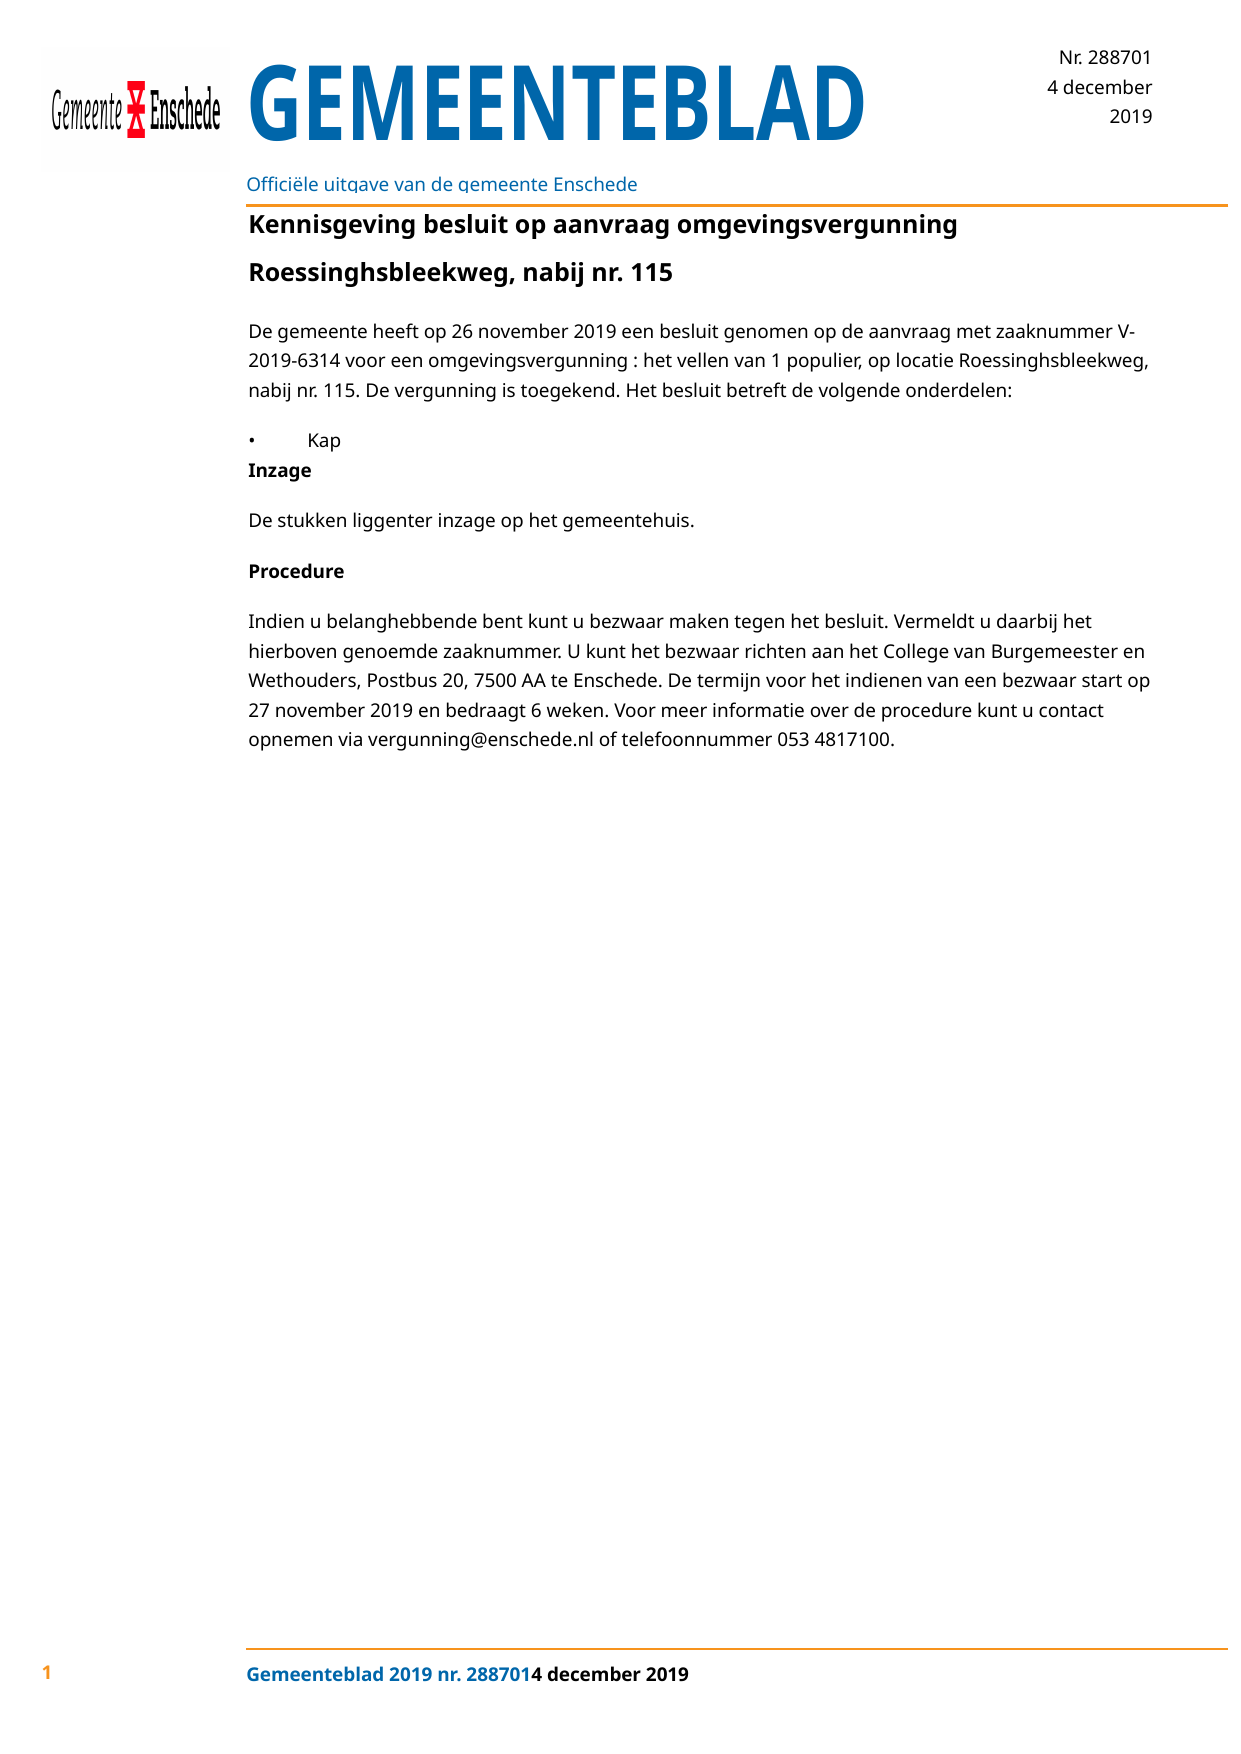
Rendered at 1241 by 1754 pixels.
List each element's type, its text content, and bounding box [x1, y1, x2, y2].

text De gemeente heeft op 26 november 2019 een besluit genomen op de aanvraag met zaaknummer V-2019-6314 voor een omgevingsvergunning : het vellen van 1 populier, op locatie Roessinghsbleekweg, nabij nr. 115. De vergunning is toegekend. Het besluit betreft de volgende onderdelen: [248, 318, 1152, 403]
text Procedure [248, 558, 1152, 584]
text Kennisgeving besluit op aanvraag omgevingsvergunning Roessinghsbleekweg, nabij nr. 115 [248, 207, 1152, 288]
text Inzage [248, 457, 1152, 483]
list Kap [248, 427, 1152, 453]
picture [41, 47, 231, 172]
text De stukken liggenter inzage op het gemeentehuis. [248, 507, 1152, 533]
text Indien u belanghebbende bent kunt u bezwaar maken tegen het besluit. Vermeldt u daarbij het hierboven genoemde zaaknummer. U kunt het bezwaar richten aan het College van Burgemees­ter en Wethouders, Postbus 20, 7500 AA te Enschede. De termijn voor het indienen van een bezwaar start op 27 november 2019 en bedraagt 6 weken. Voor meer informatie over de procedure kunt u contact opnemen via vergunning@enschede.nl of telefoonnummer 053 4817100. [248, 608, 1152, 752]
